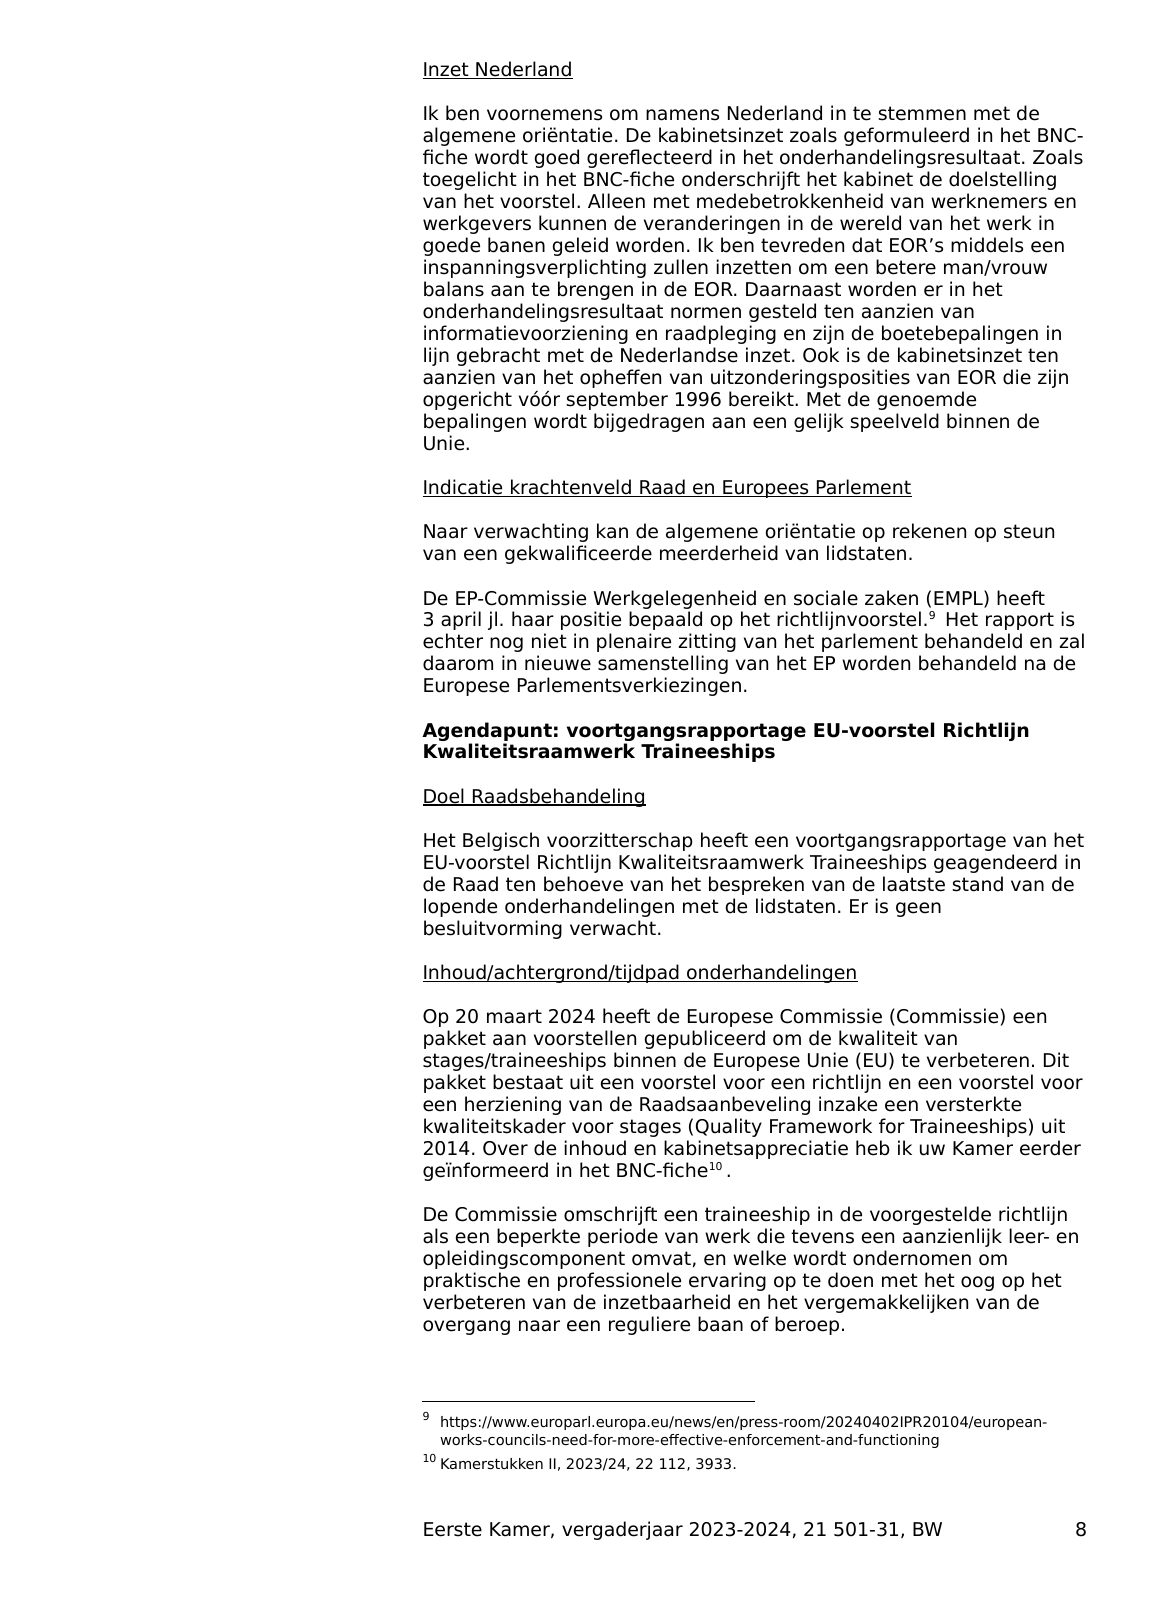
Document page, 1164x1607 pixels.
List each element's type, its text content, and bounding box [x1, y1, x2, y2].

subtitle Inzet Nederland [422, 59, 1087, 81]
subtitle Agendapunt: voortgangsrapportage EU-voorstel Richtlijn Kwaliteitsraamwerk Traineeships [422, 719, 1087, 763]
text Naar verwachting kan de algemene oriëntatie op rekenen op steun van een gekwalificeerde meerderheid van lidstaten. [422, 521, 1087, 565]
text De Commissie omschrijft een traineeship in de voorgestelde richtlijn als een beperkte periode van werk die tevens een aanzienlijk leer- en opleidingscomponent omvat, en welke wordt ondernomen om praktische en professionele ervaring op te doen met het oog op het verbeteren van de inzetbaarheid en het vergemakkelijken van de overgang naar een reguliere baan of beroep. [422, 1204, 1087, 1336]
text De EP-Commissie Werkgelegenheid en sociale zaken (EMPL) heeft 3 april jl. haar positie bepaald op het richtlijnvoorstel. Het rapport is echter nog niet in plenaire zitting van het parlement behandeld en zal daarom in nieuwe samenstelling van het EP worden behandeld na de Europese Parlementsverkiezingen. [422, 587, 1087, 697]
text Ik ben voornemens om namens Nederland in te stemmen met de algemene oriëntatie. De kabinetsinzet zoals geformuleerd in het BNC-fiche wordt goed gereflecteerd in het onderhandelingsresultaat. Zoals toegelicht in het BNC-fiche onderschrijft het kabinet de doelstelling van het voorstel. Alleen met medebetrokkenheid van werknemers en werkgevers kunnen de veranderingen in de wereld van het werk in goede banen geleid worden. Ik ben tevreden dat EOR’s middels een inspanningsverplichting zullen inzetten om een betere man/vrouw balans aan te brengen in de EOR. Daarnaast worden er in het onderhandelingsresultaat normen gesteld ten aanzien van informatievoorziening en raadpleging en zijn de boetebepalingen in lijn gebracht met de Nederlandse inzet. Ook is de kabinetsinzet ten aanzien van het opheffen van uitzonderingsposities van EOR die zijn opgericht vóór september 1996 bereikt. Met de genoemde bepalingen wordt bijgedragen aan een gelijk speelveld binnen de Unie. [422, 103, 1087, 455]
subtitle Indicatie krachtenveld Raad en Europees Parlement [422, 477, 1087, 499]
text https://www.europarl.europa.eu/news/en/press-room/20240402IPR20104/european-works-councils-need-for-more-effective-enforcement-and-functioning [422, 1410, 1087, 1449]
text Kamerstukken II, 2023/24, 22 112, 3933. [422, 1452, 1087, 1474]
subtitle Doel Raadsbehandeling [422, 786, 1087, 808]
text Het Belgisch voorzitterschap heeft een voortgangsrapportage van het EU-voorstel Richtlijn Kwaliteitsraamwerk Traineeships geagendeerd in de Raad ten behoeve van het bespreken van de laatste stand van de lopende onderhandelingen met de lidstaten. Er is geen besluitvorming verwacht. [422, 830, 1087, 940]
subtitle Inhoud/achtergrond/tijdpad onderhandelingen [422, 962, 1087, 984]
text Op 20 maart 2024 heeft de Europese Commissie (Commissie) een pakket aan voorstellen gepubliceerd om de kwaliteit van stages/traineeships binnen de Europese Unie (EU) te verbeteren. Dit pakket bestaat uit een voorstel voor een richtlijn en een voorstel voor een herziening van de Raadsaanbeveling inzake een versterkte kwaliteitskader voor stages (Quality Framework for Traineeships) uit 2014. Over de inhoud en kabinetsappreciatie heb ik uw Kamer eerder geïnformeerd in het BNC-fiche. [422, 1006, 1087, 1182]
